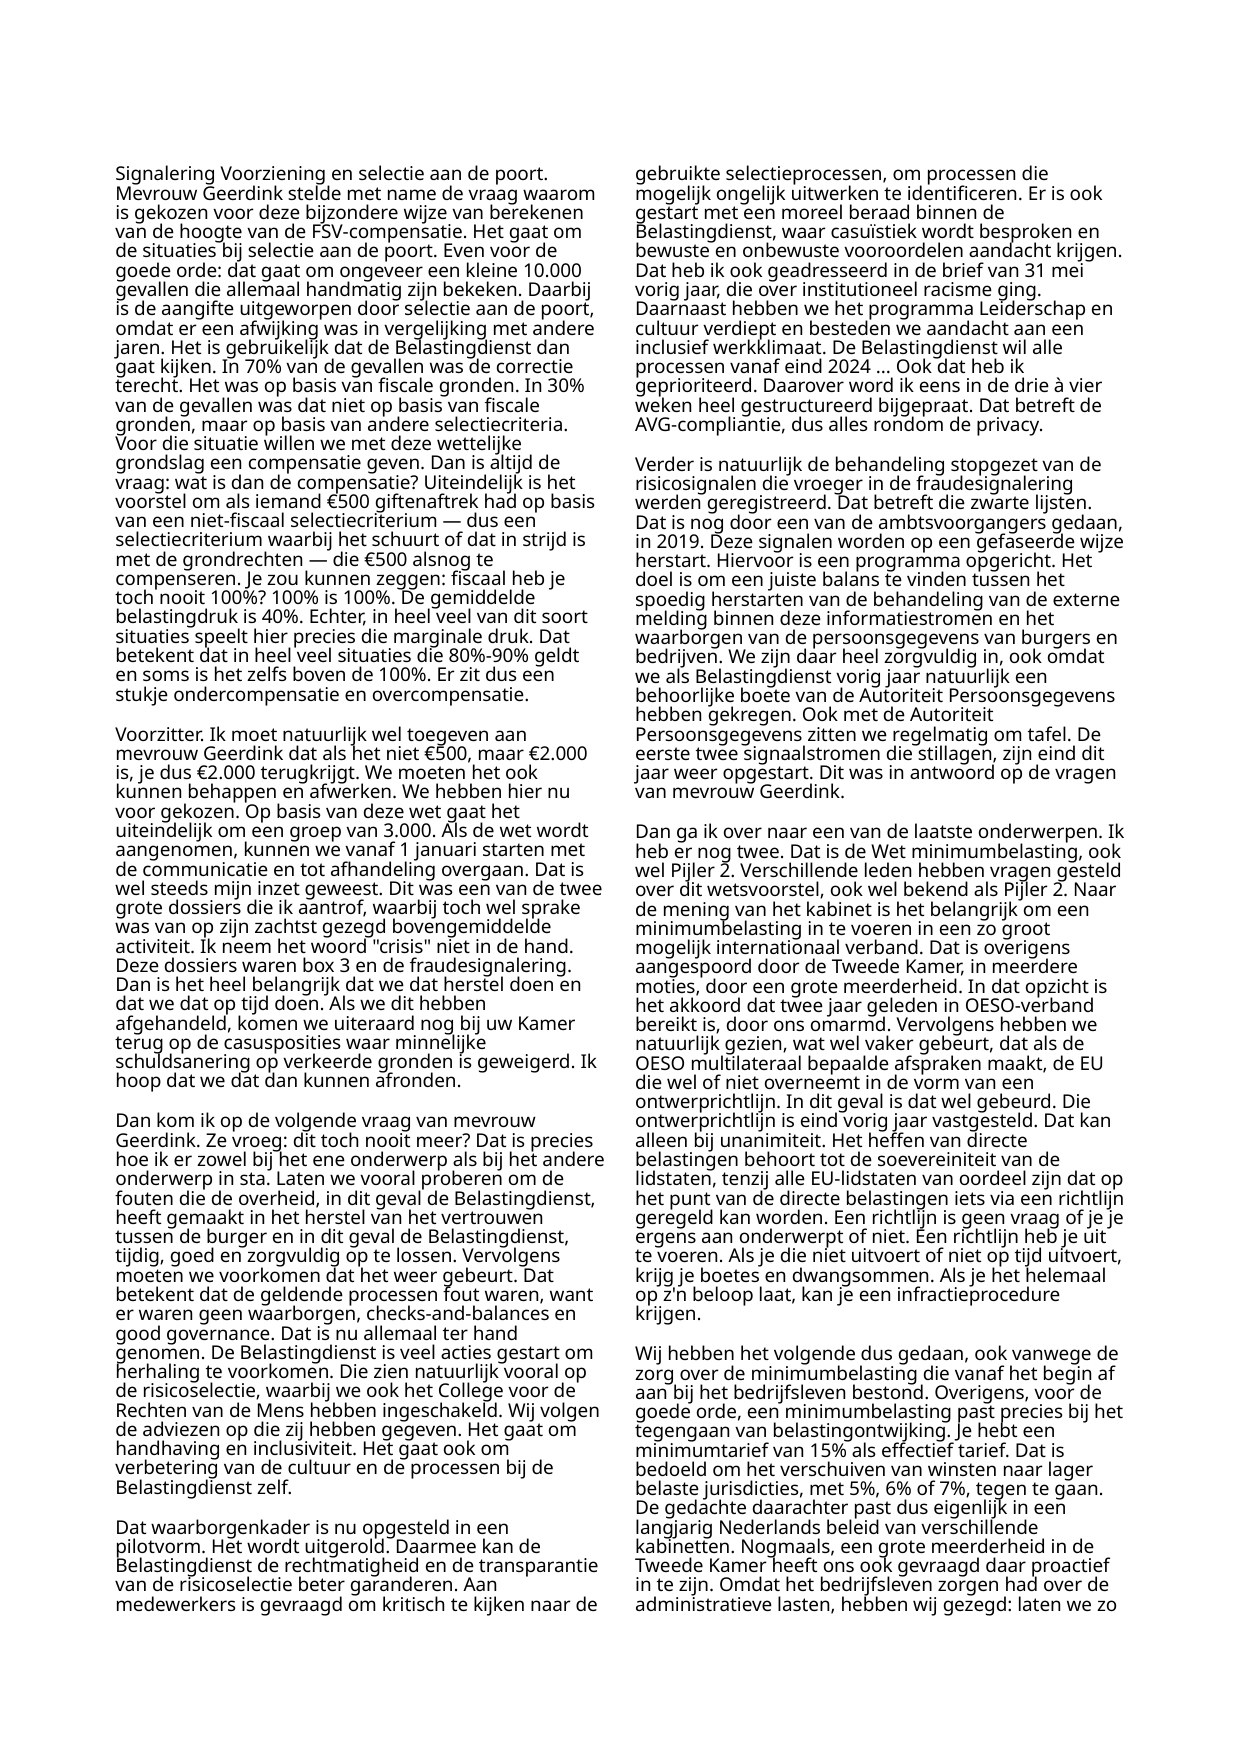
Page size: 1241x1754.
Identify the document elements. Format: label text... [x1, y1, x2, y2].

text Dat waarborgenkader is nu opgesteld in een pilotvorm. Het wordt uitgerold. Daarmee kan de Belastingdienst de rechtmatigheid en de transparantie van de risicoselectie beter garanderen. Aan medewerkers is gevraagd om kritisch te kijken naar de [115, 1519, 605, 1615]
text Signalering Voorziening en selectie aan de poort. Mevrouw Geerdink stelde met name de vraag waarom is gekozen voor deze bijzondere wijze van berekenen van de hoogte van de FSV-compensatie. Het gaat om de situaties bij selectie aan de poort. Even voor de goede orde: dat gaat om ongeveer een kleine 10.000 gevallen die allemaal handmatig zijn bekeken. Daarbij is de aangifte uitgeworpen door selectie aan de poort, omdat er een afwijking was in vergelijking met andere jaren. Het is gebruikelijk dat de Belastingdienst dan gaat kijken. In 70% van de gevallen was de correctie terecht. Het was op basis van fiscale gronden. In 30% van de gevallen was dat niet op basis van fiscale gronden, maar op basis van andere selectiecriteria. Voor die situatie willen we met deze wettelijke grondslag een compensatie geven. Dan is altijd de vraag: wat is dan de compensatie? Uiteindelijk is het voorstel om als iemand €500 giftenaftrek had op basis van een niet-fiscaal selectiecriterium — dus een selectiecriterium waarbij het schuurt of dat in strijd is met de grondrechten — die €500 alsnog te compenseren. Je zou kunnen zeggen: fiscaal heb je toch nooit 100%? 100% is 100%. De gemiddelde belastingdruk is 40%. Echter, in heel veel van dit soort situaties speelt hier precies die marginale druk. Dat betekent dat in heel veel situaties die 80%-90% geldt en soms is het zelfs boven de 100%. Er zit dus een stukje ondercompensatie en overcompensatie. [115, 165, 605, 705]
text Dan ga ik over naar een van de laatste onderwerpen. Ik heb er nog twee. Dat is de Wet minimumbelasting, ook wel Pijler 2. Verschillende leden hebben vragen gesteld over dit wetsvoorstel, ook wel bekend als Pijler 2. Naar de mening van het kabinet is het belangrijk om een minimumbelasting in te voeren in een zo groot mogelijk internationaal verband. Dat is overigens aangespoord door de Tweede Kamer, in meerdere moties, door een grote meerderheid. In dat opzicht is het akkoord dat twee jaar geleden in OESO-verband bereikt is, door ons omarmd. Vervolgens hebben we natuurlijk gezien, wat wel vaker gebeurt, dat als de OESO multilateraal bepaalde afspraken maakt, de EU die wel of niet overneemt in de vorm van een ontwerprichtlijn. In dit geval is dat wel gebeurd. Die ontwerprichtlijn is eind vorig jaar vastgesteld. Dat kan alleen bij unanimiteit. Het heffen van directe belastingen behoort tot de soevereiniteit van de lidstaten, tenzij alle EU-lidstaten van oordeel zijn dat op het punt van de directe belastingen iets via een richtlijn geregeld kan worden. Een richtlijn is geen vraag of je je ergens aan onderwerpt of niet. Een richtlijn heb je uit te voeren. Als je die niet uitvoert of niet op tijd uitvoert, krijg je boetes en dwangsommen. Als je het helemaal op z'n beloop laat, kan je een infractieprocedure krijgen. [635, 823, 1125, 1324]
text Wij hebben het volgende dus gedaan, ook vanwege de zorg over de minimumbelasting die vanaf het begin af aan bij het bedrijfsleven bestond. Overigens, voor de goede orde, een minimumbelasting past precies bij het tegengaan van belastingontwijking. Je hebt een minimumtarief van 15% als effectief tarief. Dat is bedoeld om het verschuiven van winsten naar lager belaste jurisdicties, met 5%, 6% of 7%, tegen te gaan. De gedachte daarachter past dus eigenlijk in een langjarig Nederlands beleid van verschillende kabinetten. Nogmaals, een grote meerderheid in de Tweede Kamer heeft ons ook gevraagd daar proactief in te zijn. Omdat het bedrijfsleven zorgen had over de administratieve lasten, hebben wij gezegd: laten we zo [635, 1345, 1125, 1615]
text gebruikte selectieprocessen, om processen die mogelijk ongelijk uitwerken te identificeren. Er is ook gestart met een moreel beraad binnen de Belastingdienst, waar casuïstiek wordt besproken en bewuste en onbewuste vooroordelen aandacht krijgen. Dat heb ik ook geadresseerd in de brief van 31 mei vorig jaar, die over institutioneel racisme ging. Daarnaast hebben we het programma Leiderschap en cultuur verdiept en besteden we aandacht aan een inclusief werkklimaat. De Belastingdienst wil alle processen vanaf eind 2024 ... Ook dat heb ik geprioriteerd. Daarover word ik eens in de drie à vier weken heel gestructureerd bijgepraat. Dat betreft de AVG-compliantie, dus alles rondom de privacy. [635, 165, 1125, 435]
text Verder is natuurlijk de behandeling stopgezet van de risicosignalen die vroeger in de fraudesignalering werden geregistreerd. Dat betreft die zwarte lijsten. Dat is nog door een van de ambtsvoorgangers gedaan, in 2019. Deze signalen worden op een gefaseerde wijze herstart. Hiervoor is een programma opgericht. Het doel is om een juiste balans te vinden tussen het spoedig herstarten van de behandeling van de externe melding binnen deze informatiestromen en het waarborgen van de persoonsgegevens van burgers en bedrijven. We zijn daar heel zorgvuldig in, ook omdat we als Belastingdienst vorig jaar natuurlijk een behoorlijke boete van de Autoriteit Persoonsgegevens hebben gekregen. Ook met de Autoriteit Persoonsgegevens zitten we regelmatig om tafel. De eerste twee signaalstromen die stillagen, zijn eind dit jaar weer opgestart. Dit was in antwoord op de vragen van mevrouw Geerdink. [635, 456, 1125, 803]
text Voorzitter. Ik moet natuurlijk wel toegeven aan mevrouw Geerdink dat als het niet €500, maar €2.000 is, je dus €2.000 terugkrijgt. We moeten het ook kunnen behappen en afwerken. We hebben hier nu voor gekozen. Op basis van deze wet gaat het uiteindelijk om een groep van 3.000. Als de wet wordt aangenomen, kunnen we vanaf 1 januari starten met de communicatie en tot afhandeling overgaan. Dat is wel steeds mijn inzet geweest. Dit was een van de twee grote dossiers die ik aantrof, waarbij toch wel sprake was van op zijn zachtst gezegd bovengemiddelde activiteit. Ik neem het woord "crisis" niet in de hand. Deze dossiers waren box 3 en de fraudesignalering. Dan is het heel belangrijk dat we dat herstel doen en dat we dat op tijd doen. Als we dit hebben afgehandeld, komen we uiteraard nog bij uw Kamer terug op de casusposities waar minnelijke schuldsanering op verkeerde gronden is geweigerd. Ik hoop dat we dat dan kunnen afronden. [115, 726, 605, 1092]
text Dan kom ik op de volgende vraag van mevrouw Geerdink. Ze vroeg: dit toch nooit meer? Dat is precies hoe ik er zowel bij het ene onderwerp als bij het andere onderwerp in sta. Laten we vooral proberen om de fouten die de overheid, in dit geval de Belastingdienst, heeft gemaakt in het herstel van het vertrouwen tussen de burger en in dit geval de Belastingdienst, tijdig, goed en zorgvuldig op te lossen. Vervolgens moeten we voorkomen dat het weer gebeurt. Dat betekent dat de geldende processen fout waren, want er waren geen waarborgen, checks-and-balances en good governance. Dat is nu allemaal ter hand genomen. De Belastingdienst is veel acties gestart om herhaling te voorkomen. Die zien natuurlijk vooral op de risicoselectie, waarbij we ook het College voor de Rechten van de Mens hebben ingeschakeld. Wij volgen de adviezen op die zij hebben gegeven. Het gaat om handhaving en inclusiviteit. Het gaat ook om verbetering van de cultuur en de processen bij de Belastingdienst zelf. [115, 1112, 605, 1498]
